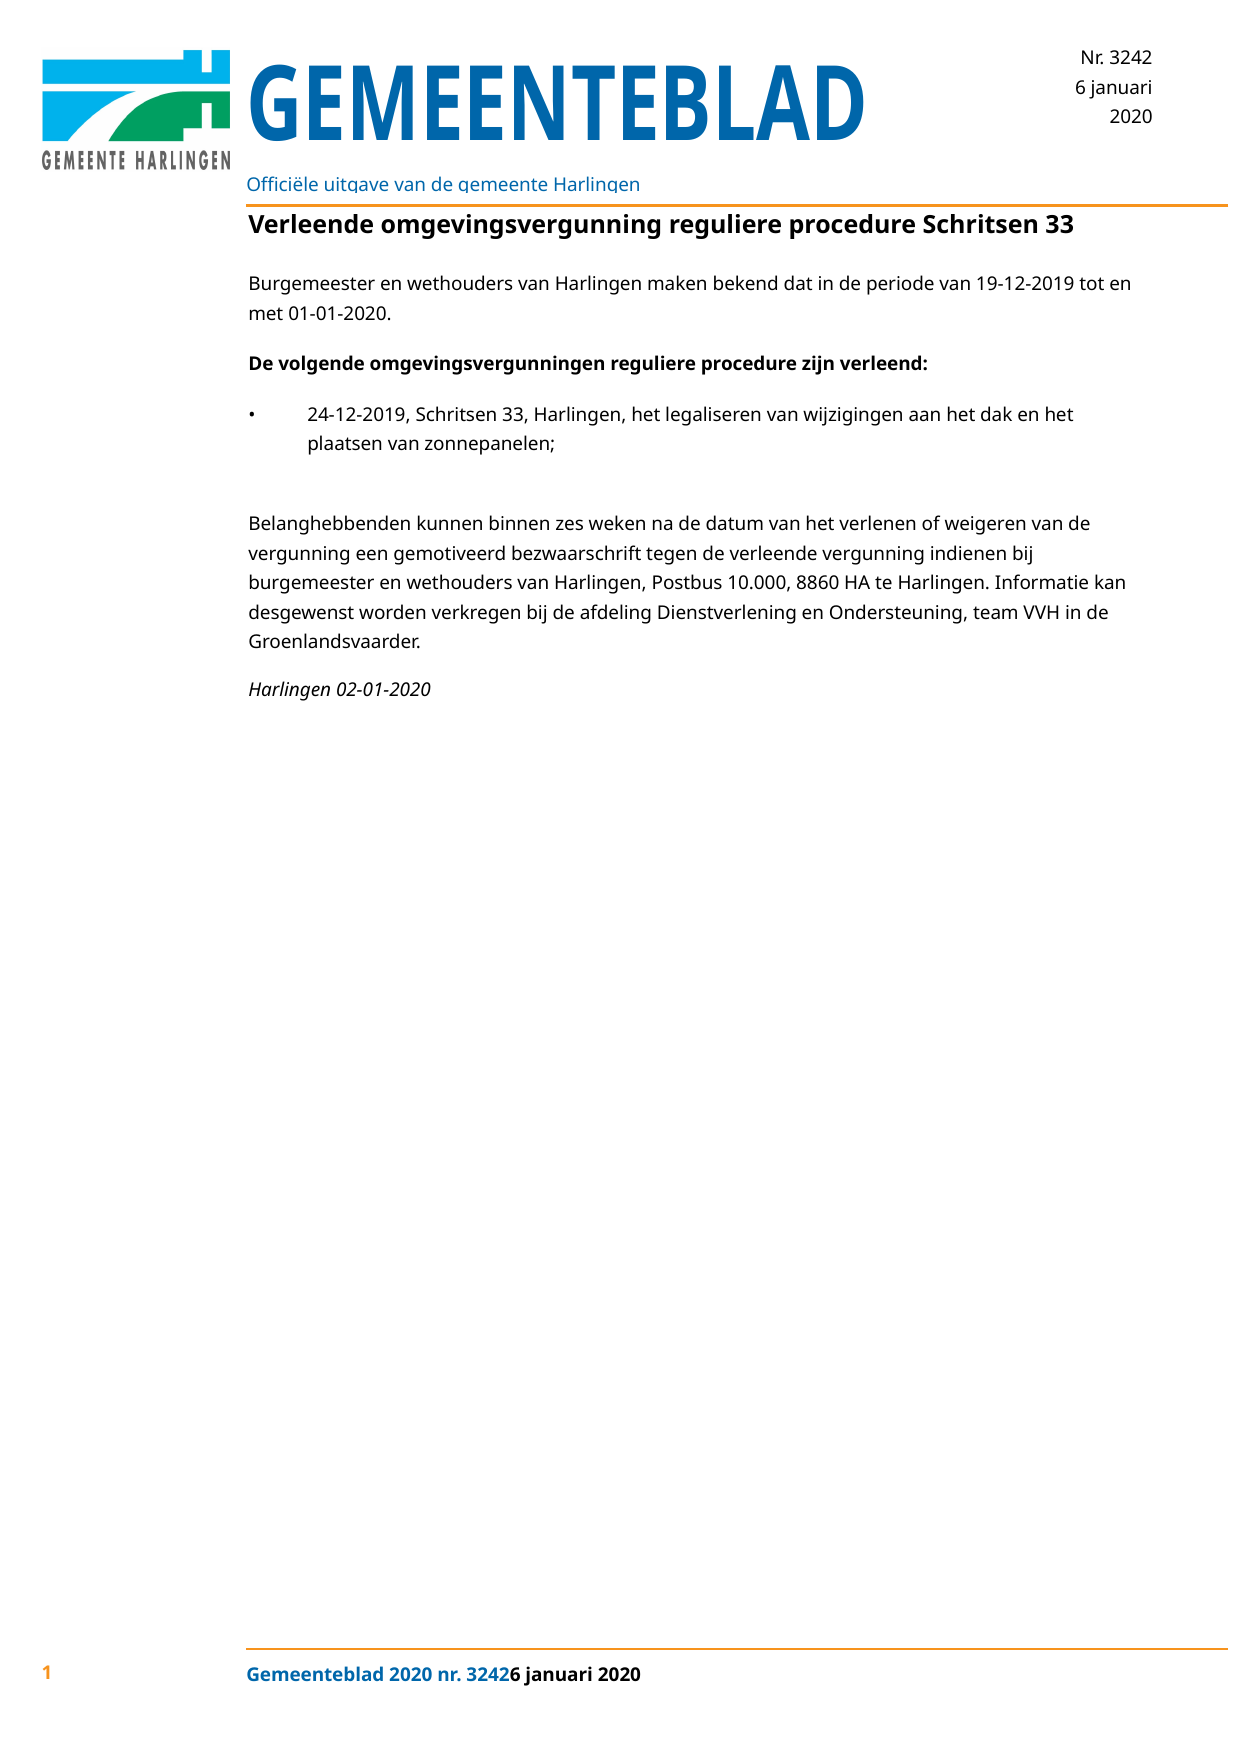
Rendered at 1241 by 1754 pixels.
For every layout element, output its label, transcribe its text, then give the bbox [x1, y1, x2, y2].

text Belanghebbenden kunnen binnen zes weken na de datum van het verlenen of weigeren van de vergunning een gemotiveerd bezwaarschrift tegen de verleende vergunning indienen bij burgemeester en wethouders van Harlingen, Postbus 10.000, 8860 HA te Harlingen. Informatie kan desgewenst worden verkregen bij de afdeling Dienstverlening en Ondersteuning, team VVH in de Groenlandsvaarder. [248, 510, 1152, 654]
text De volgende omgevingsvergunningen reguliere procedure zijn verleend: [248, 350, 1152, 376]
text Verleende omgevingsvergunning reguliere procedure Schritsen 33 [248, 207, 1152, 241]
text Harlingen 02-01-2020 [248, 676, 1152, 702]
text Burgemeester en wethouders van Harlingen maken bekend dat in de periode van 19-12-2019 tot en met 01-01-2020. [248, 270, 1152, 326]
picture [41, 47, 231, 172]
list 24-12-2019, Schritsen 33, Harlingen, het legaliseren van wijzigingen aan het dak en het plaatsen van zonnepanelen; [248, 401, 1152, 456]
